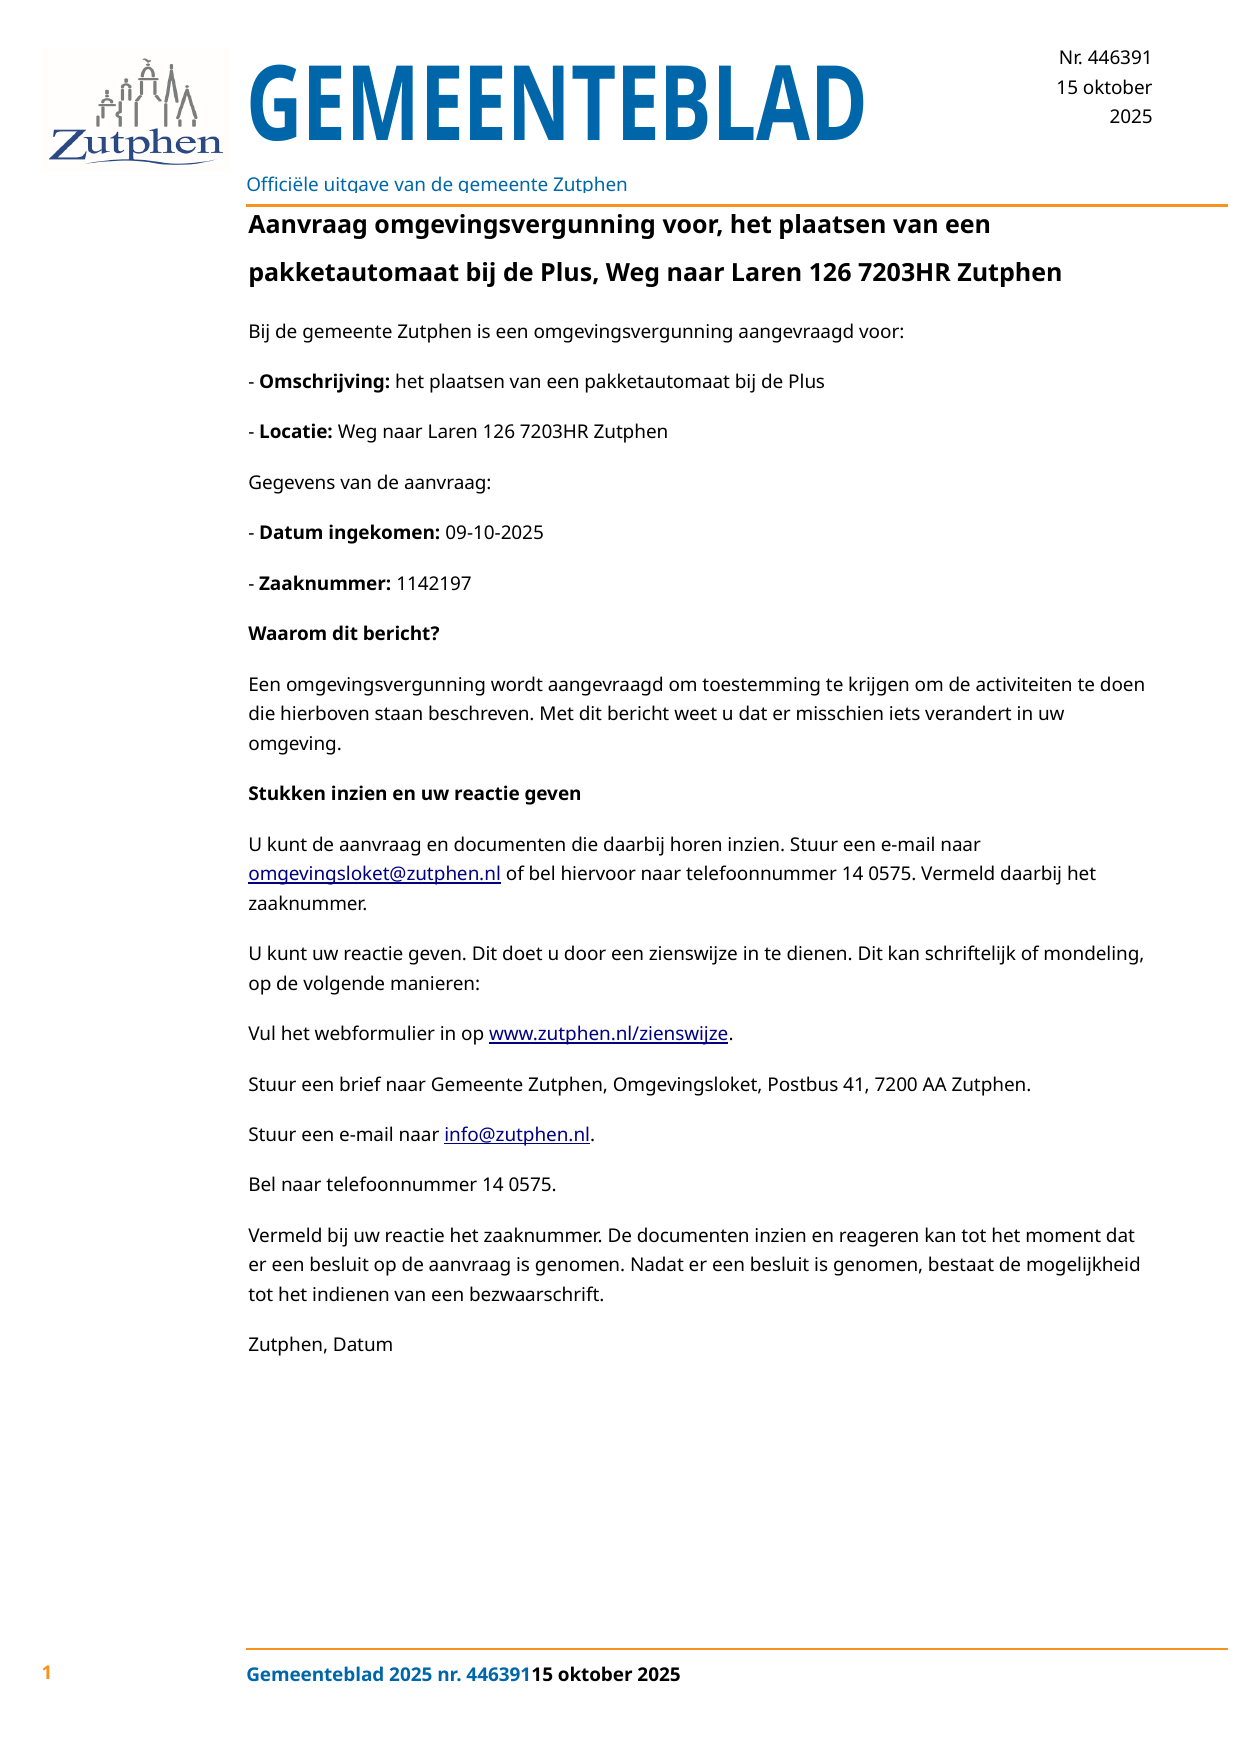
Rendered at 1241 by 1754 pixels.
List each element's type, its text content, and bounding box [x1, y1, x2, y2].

text Stuur een brief naar Gemeente Zutphen, Omgevingsloket, Postbus 41, 7200 AA Zutphen. [248, 1071, 1152, 1097]
text Bel naar telefoonnummer 14 0575. [248, 1172, 1152, 1197]
text Vermeld bij uw reactie het zaaknummer. De documenten inzien en reageren kan tot het moment dat er een besluit op de aanvraag is genomen. Nadat er een besluit is genomen, bestaat de mogelijkheid tot het indienen van een bezwaarschrift. [248, 1222, 1152, 1307]
text - Omschrijving: het plaatsen van een pakketautomaat bij de Plus [248, 368, 1152, 394]
text Stukken inzien en uw reactie geven [248, 780, 1152, 806]
text - Zaaknummer: 1142197 [248, 570, 1152, 596]
text Aanvraag omgevingsvergunning voor, het plaatsen van een pakketautomaat bij de Plus, Weg naar Laren 126 7203HR Zutphen [248, 207, 1152, 288]
text Zutphen, Datum [248, 1332, 1152, 1357]
text Een omgevingsvergunning wordt aangevraagd om toestemming te krijgen om de activiteiten te doen die hierboven staan beschreven. Met dit bericht weet u dat er misschien iets verandert in uw omgeving. [248, 671, 1152, 756]
text Vul het webformulier in op www.zutphen.nl/zienswijze. [248, 1020, 1152, 1046]
text Gegevens van de aanvraag: [248, 469, 1152, 495]
text - Datum ingekomen: 09-10-2025 [248, 519, 1152, 545]
picture [41, 47, 231, 172]
text Stuur een e-mail naar info@zutphen.nl. [248, 1121, 1152, 1147]
text U kunt uw reactie geven. Dit doet u door een zienswijze in te dienen. Dit kan schriftelijk of mondeling, op de volgende manieren: [248, 940, 1152, 996]
text Bij de gemeente Zutphen is een omgevingsvergunning aangevraagd voor: [248, 318, 1152, 344]
text Waarom dit bericht? [248, 620, 1152, 646]
text U kunt de aanvraag en documenten die daarbij horen inzien. Stuur een e-mail naar omgevingsloket@zutphen.nl of bel hiervoor naar telefoonnummer 14 0575. Vermeld daarbij het zaaknummer. [248, 831, 1152, 916]
text - Locatie: Weg naar Laren 126 7203HR Zutphen [248, 419, 1152, 444]
